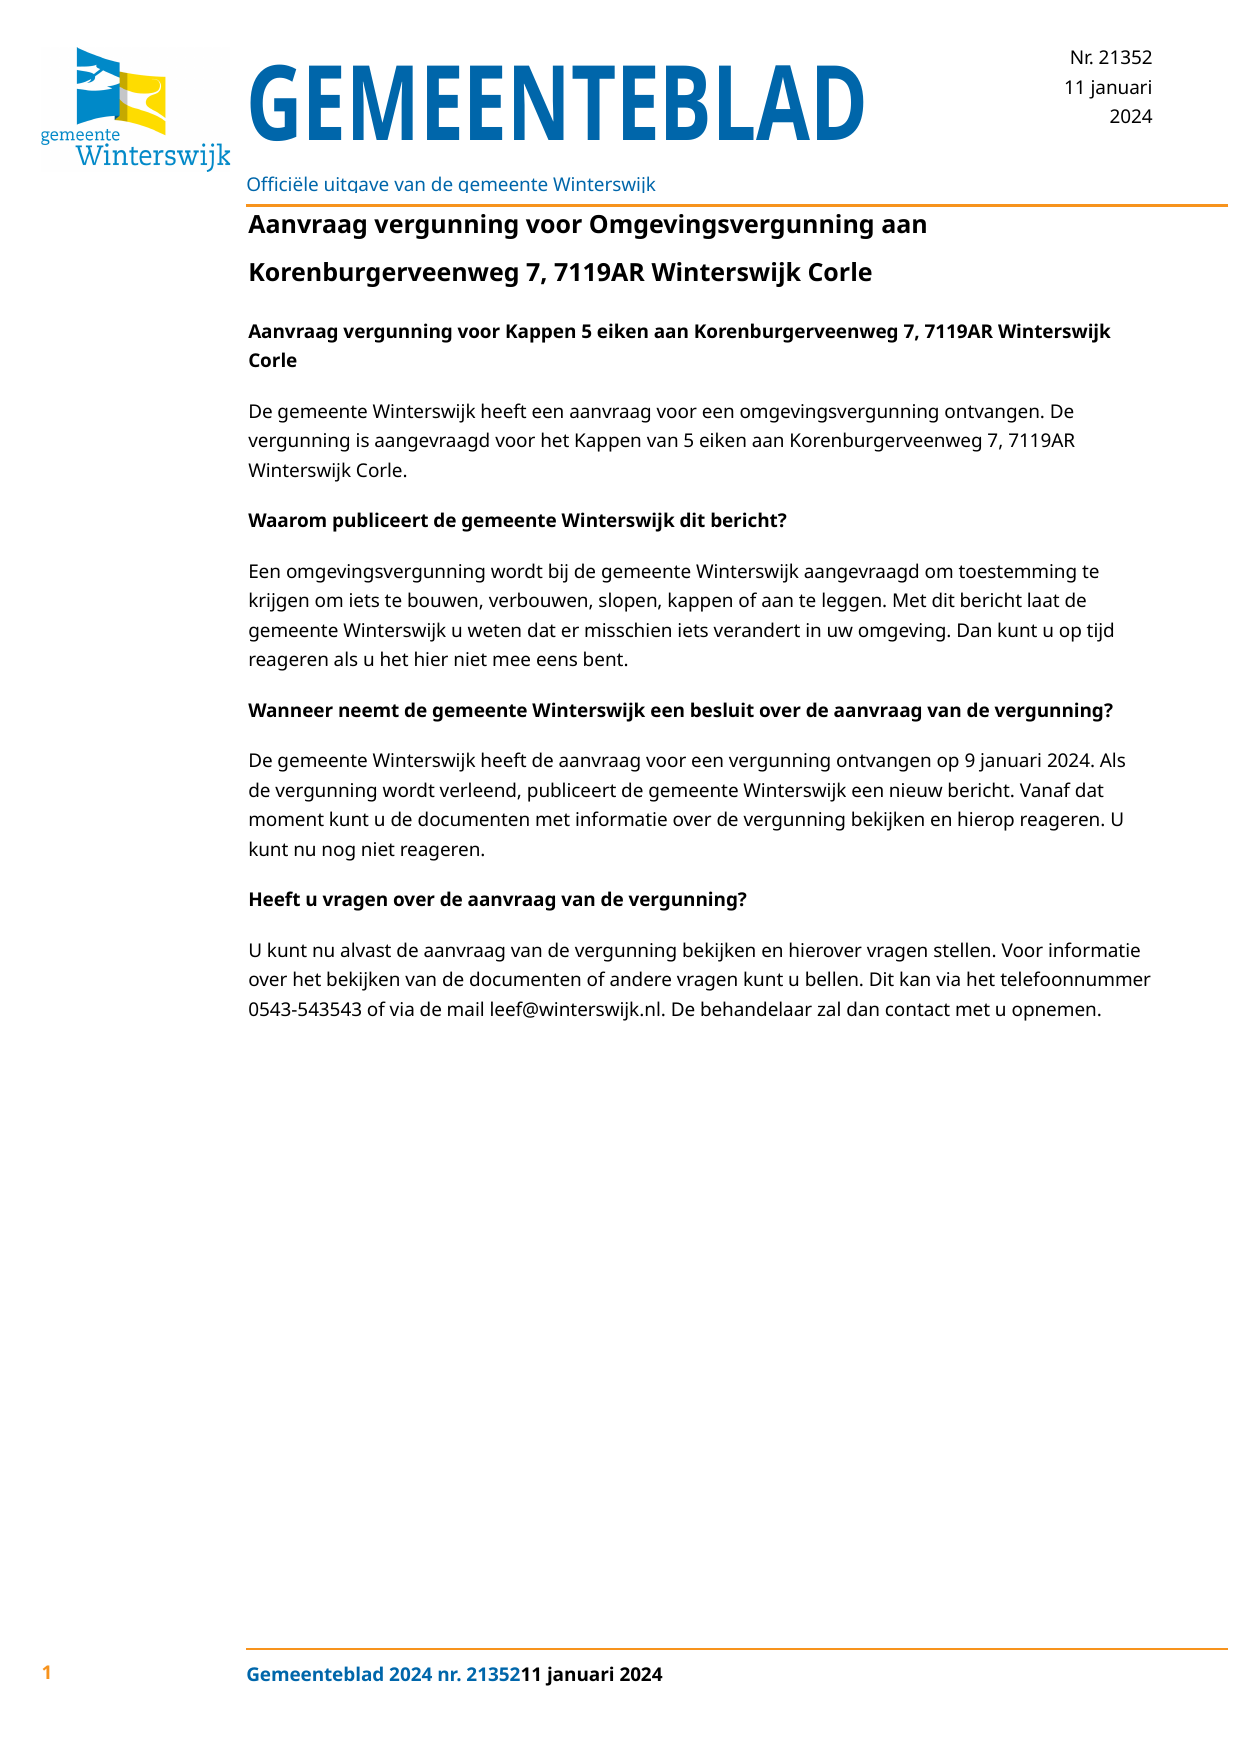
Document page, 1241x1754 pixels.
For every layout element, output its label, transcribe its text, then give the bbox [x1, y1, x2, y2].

text Een omgevingsvergunning wordt bij de gemeente Winterswijk aangevraagd om toestemming te krijgen om iets te bouwen, verbouwen, slopen, kappen of aan te leggen. Met dit bericht laat de gemeente Winterswijk u weten dat er misschien iets verandert in uw omgeving. Dan kunt u op tijd reageren als u het hier niet mee eens bent. [248, 558, 1152, 672]
text Aanvraag vergunning voor Omgevingsvergunning aan Korenburgerveenweg 7, 7119AR Winterswijk Corle [248, 207, 1152, 288]
picture [41, 47, 231, 172]
text Heeft u vragen over de aanvraag van de vergunning? [248, 887, 1152, 912]
text De gemeente Winterswijk heeft de aanvraag voor een vergunning ontvangen op 9 januari 2024. Als de vergunning wordt verleend, publiceert de gemeente Winterswijk een nieuw bericht. Vanaf dat moment kunt u de documenten met informatie over de vergunning bekijken en hierop reageren. U kunt nu nog niet reageren. [248, 747, 1152, 862]
text U kunt nu alvast de aanvraag van de vergunning bekijken en hierover vragen stellen. Voor informatie over het bekijken van de documenten of andere vragen kunt u bellen. Dit kan via het telefoonnummer 0543-543543 of via de mail leef@winterswijk.nl. De behandelaar zal dan contact met u opnemen. [248, 937, 1152, 1022]
text Wanneer neemt de gemeente Winterswijk een besluit over de aanvraag van de vergunning? [248, 697, 1152, 723]
text Aanvraag vergunning voor Kappen 5 eiken aan Korenburgerveenweg 7, 7119AR Winterswijk Corle [248, 318, 1152, 373]
text Waarom publiceert de gemeente Winterswijk dit bericht? [248, 507, 1152, 533]
picture [225, 153, 231, 162]
text De gemeente Winterswijk heeft een aanvraag voor een omgevingsvergunning ontvangen. De vergunning is aangevraagd voor het Kappen van 5 eiken aan Korenburgerveenweg 7, 7119AR Winterswijk Corle. [248, 398, 1152, 483]
